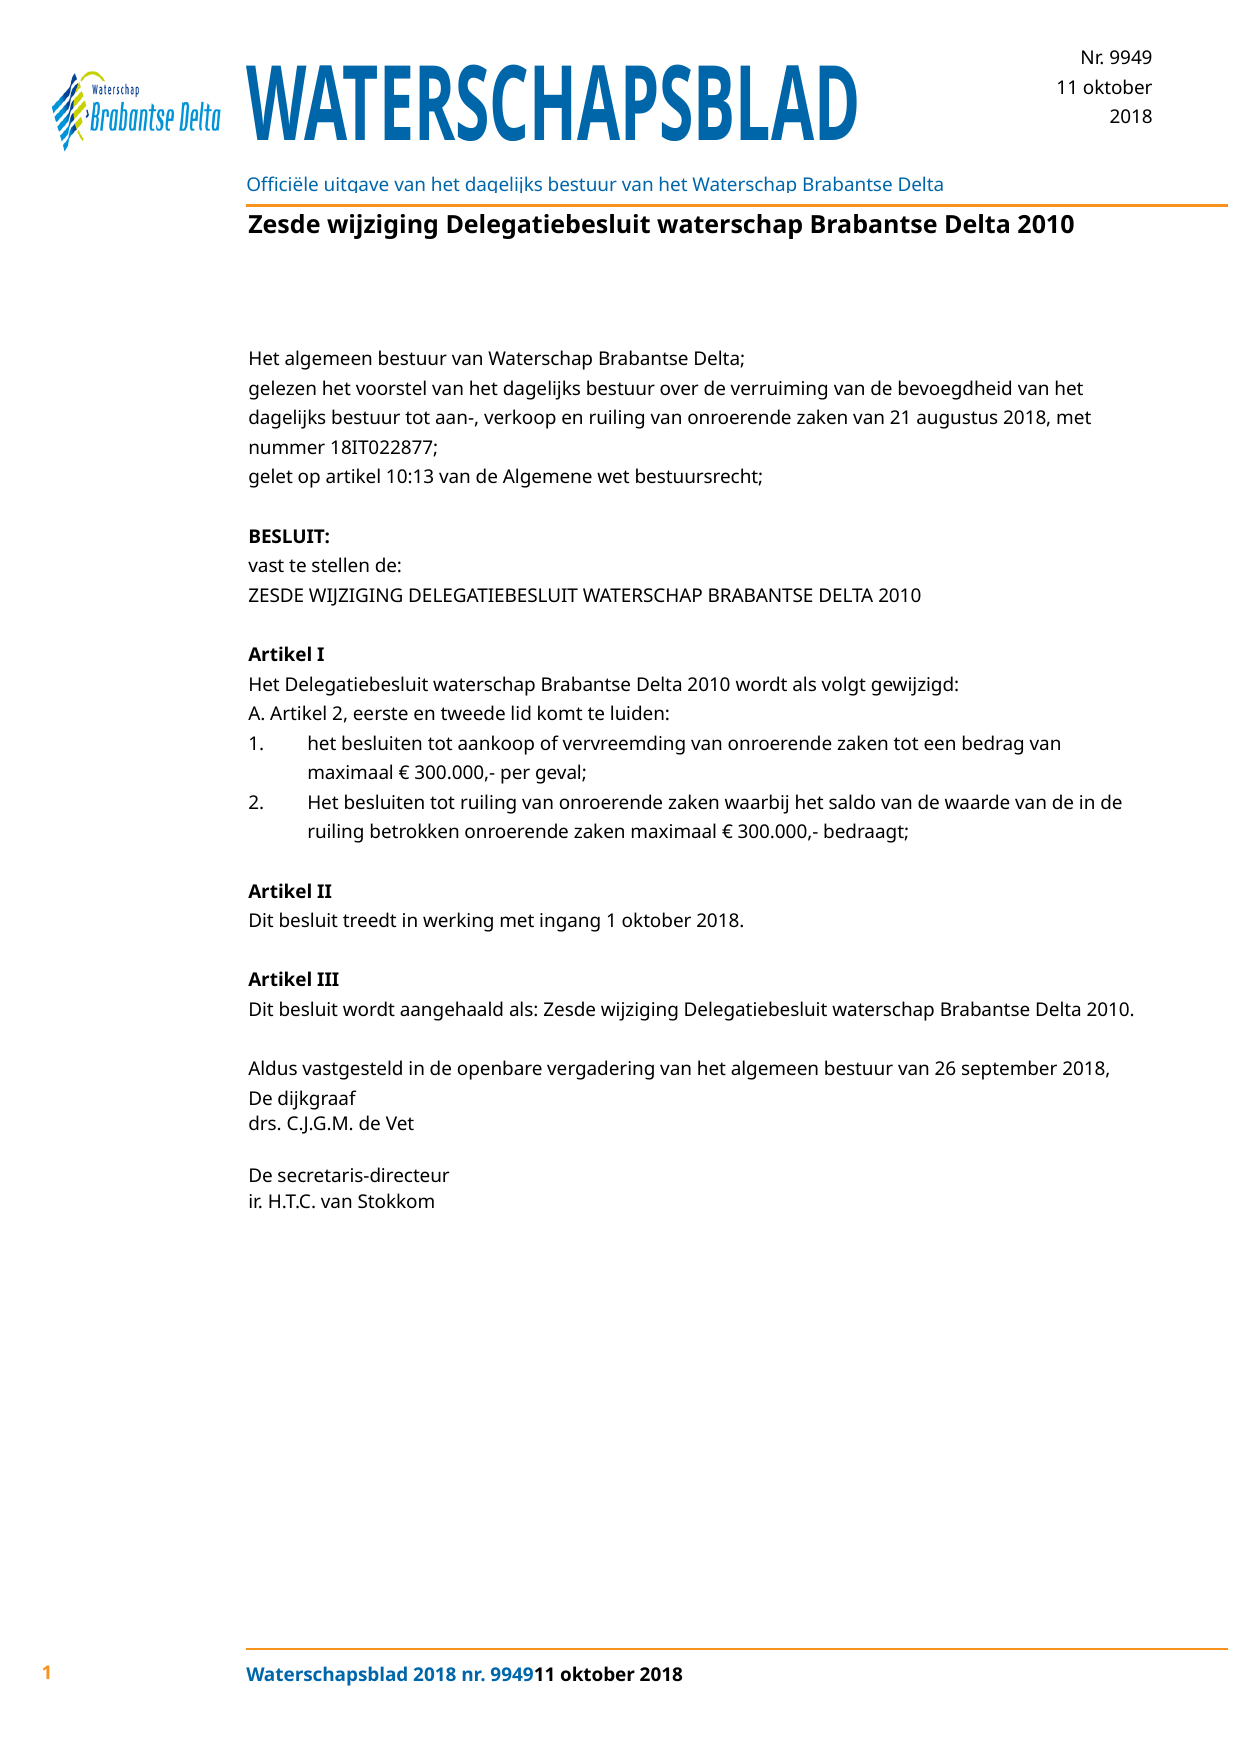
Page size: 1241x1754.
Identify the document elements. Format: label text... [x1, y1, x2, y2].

picture [41, 47, 231, 172]
text Artikel II [248, 878, 1152, 903]
text Artikel III [248, 967, 1152, 992]
text Dit besluit treedt in werking met ingang 1 oktober 2018. [248, 907, 1152, 933]
text Zesde wijziging Delegatiebesluit waterschap Brabantse Delta 2010 [248, 207, 1152, 241]
text A. Artikel 2, eerste en tweede lid komt te luiden: [248, 700, 1152, 726]
text De dijkgraaf [248, 1085, 1152, 1111]
text BESLUIT: [248, 523, 1152, 548]
text ZESDE WIJZIGING DELEGATIEBESLUIT WATERSCHAP BRABANTSE DELTA 2010 [248, 582, 1152, 608]
text Het algemeen bestuur van Waterschap Brabantse Delta; [248, 345, 1152, 371]
list het besluiten tot aankoop of vervreemding van onroerende zaken tot een bedrag van maximaal € 300.000,- per geval; [248, 730, 1152, 785]
list Het besluiten tot ruiling van onroerende zaken waarbij het saldo van de waarde van de in de ruiling betrokken onroerende zaken maximaal € 300.000,- bedraagt; [248, 789, 1152, 844]
text ir. H.T.C. van Stokkom [248, 1188, 1152, 1213]
text vast te stellen de: [248, 552, 1152, 578]
text gelezen het voorstel van het dagelijks bestuur over de verruiming van de bevoegdheid van het dagelijks bestuur tot aan-, verkoop en ruiling van onroerende zaken van 21 augustus 2018, met nummer 18IT022877; [248, 375, 1152, 460]
text Het Delegatiebesluit waterschap Brabantse Delta 2010 wordt als volgt gewijzigd: [248, 671, 1152, 696]
text drs. C.J.G.M. de Vet [248, 1111, 1152, 1136]
text Artikel I [248, 641, 1152, 667]
text De secretaris-directeur [248, 1162, 1152, 1188]
text gelet op artikel 10:13 van de Algemene wet bestuursrecht; [248, 464, 1152, 489]
text Dit besluit wordt aangehaald als: Zesde wijziging Delegatiebesluit waterschap Brabantse Delta 2010. [248, 996, 1152, 1022]
text Aldus vastgesteld in de openbare vergadering van het algemeen bestuur van 26 september 2018, [248, 1055, 1152, 1081]
